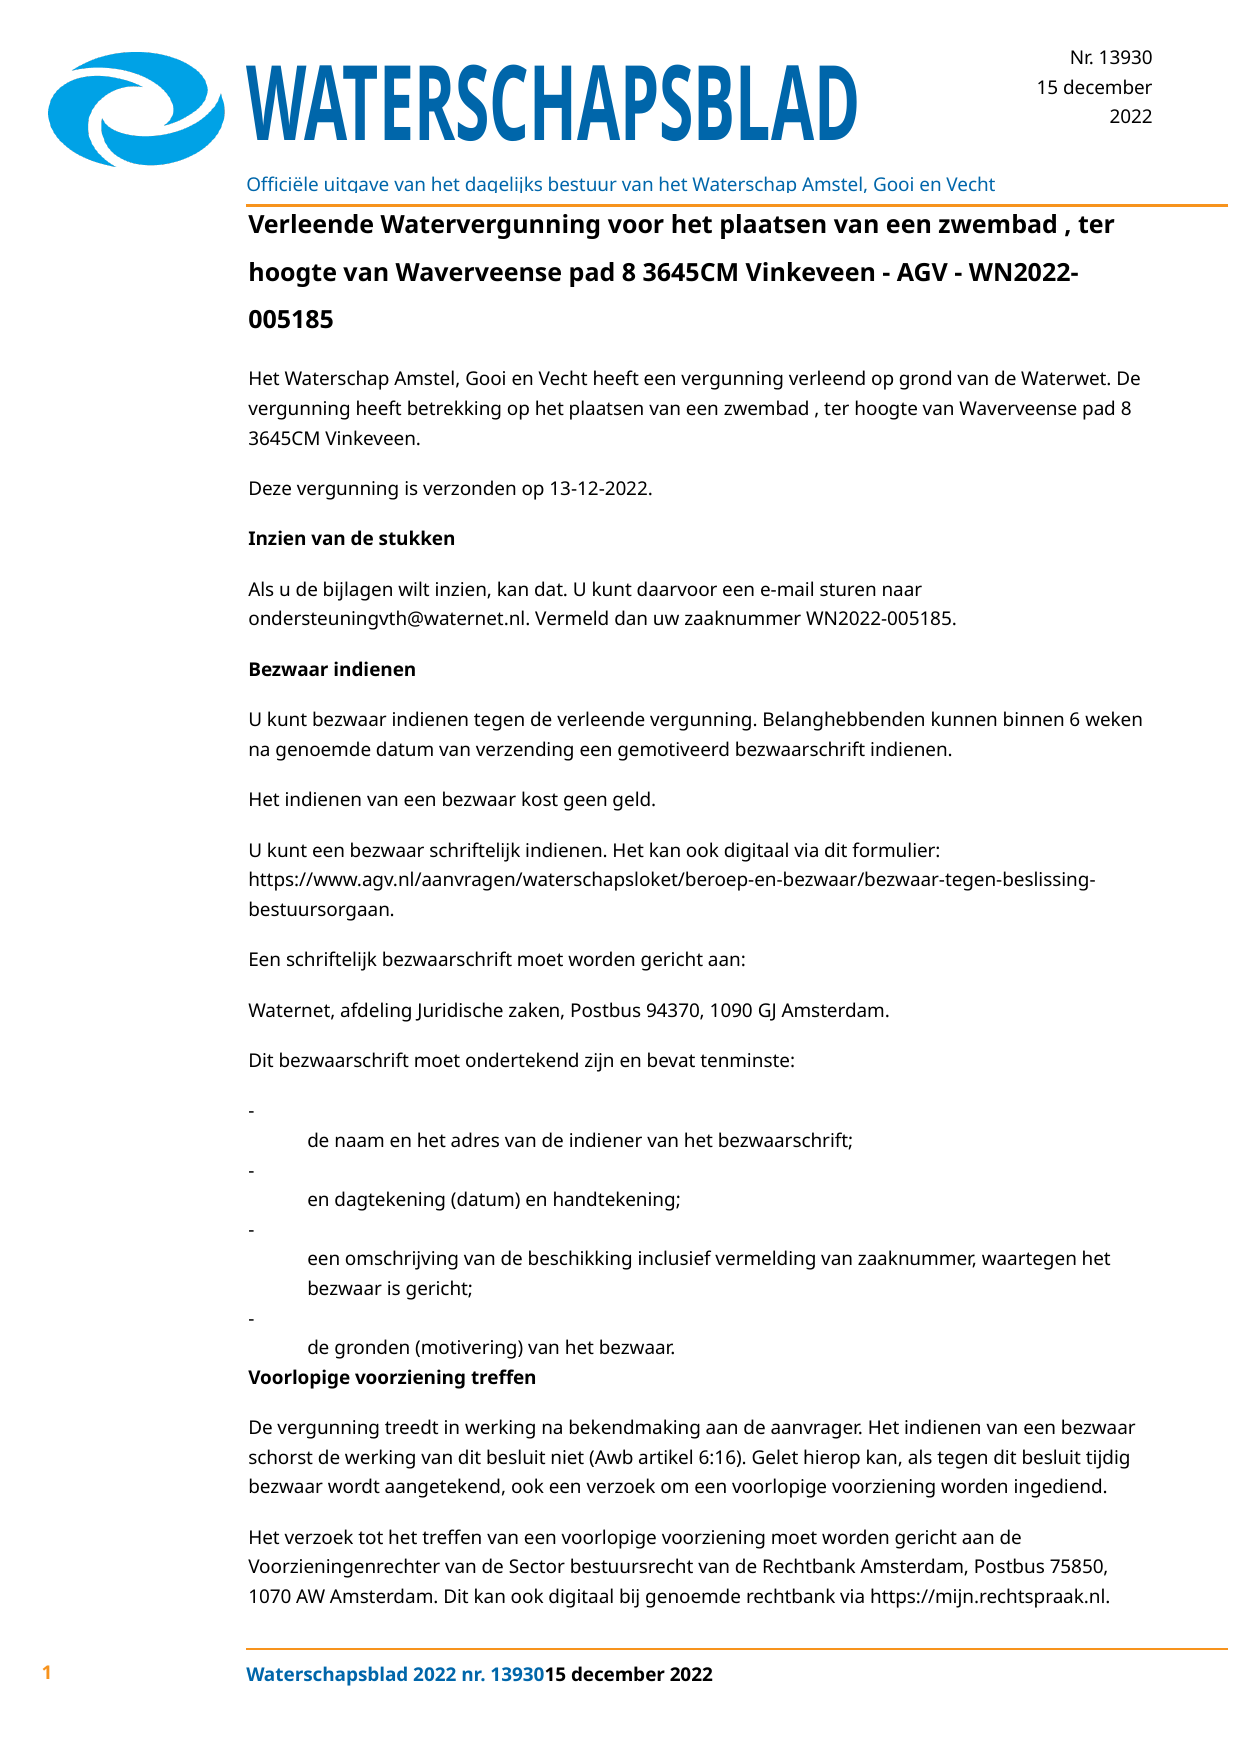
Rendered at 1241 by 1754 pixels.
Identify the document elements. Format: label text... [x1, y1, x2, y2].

list de gronden (motivering) van het bezwaar. [248, 1334, 1152, 1360]
text Een schriftelijk bezwaarschrift moet worden gericht aan: [248, 946, 1152, 972]
text Inzien van de stukken [248, 526, 1152, 551]
text Dit bezwaarschrift moet ondertekend zijn en bevat tenminste: [248, 1047, 1152, 1073]
picture [41, 47, 231, 172]
text Het Waterschap Amstel, Gooi en Vecht heeft een vergunning verleend op grond van de Waterwet. De vergunning heeft betrekking op het plaatsen van een zwembad , ter hoogte van Waverveense pad 8 3645CM Vinkeveen. [248, 366, 1152, 450]
list de naam en het adres van de indiener van het bezwaarschrift; [248, 1127, 1152, 1153]
text Bezwaar indienen [248, 656, 1152, 682]
text Als u de bijlagen wilt inzien, kan dat. U kunt daarvoor een e-mail sturen naar ondersteuningvth@waternet.nl. Vermeld dan uw zaaknummer WN2022-005185. [248, 576, 1152, 631]
text U kunt bezwaar indienen tegen de verleende vergunning. Belanghebbenden kunnen binnen 6 weken na genoemde datum van verzending een gemotiveerd bezwaarschrift indienen. [248, 706, 1152, 762]
list en dagtekening (datum) en handtekening; [248, 1186, 1152, 1212]
text Verleende Watervergunning voor het plaatsen van een zwembad , ter hoogte van Waverveense pad 8 3645CM Vinkeveen - AGV - WN2022-005185 [248, 207, 1152, 336]
text U kunt een bezwaar schriftelijk indienen. Het kan ook digitaal via dit formulier: https://www.agv.nl/aanvragen/waterschapsloket/beroep-en-bezwaar/bezwaar-tegen-beslissing-bestuursorgaan. [248, 837, 1152, 922]
text Het verzoek tot het treffen van een voorlopige voorziening moet worden gericht aan de Voorzieningenrechter van de Sector bestuursrecht van de Rechtbank Amsterdam, Postbus 75850, 1070 AW Amsterdam. Dit kan ook digitaal bij genoemde rechtbank via https://mijn.rechtspraak.nl. [248, 1524, 1152, 1609]
text Voorlopige voorziening treffen [248, 1364, 1152, 1389]
list een omschrijving van de beschikking inclusief vermelding van zaaknummer, waartegen het bezwaar is gericht; [248, 1246, 1152, 1301]
text Het indienen van een bezwaar kost geen geld. [248, 786, 1152, 812]
text De vergunning treedt in werking na bekendmaking aan de aanvrager. Het indienen van een bezwaar schorst de werking van dit besluit niet (Awb artikel 6:16). Gelet hierop kan, als tegen dit besluit tijdig bezwaar wordt aangetekend, ook een verzoek om een voorlopige voorziening worden ingediend. [248, 1414, 1152, 1499]
text Deze vergunning is verzonden op 13-12-2022. [248, 475, 1152, 501]
text Waternet, afdeling Juridische zaken, Postbus 94370, 1090 GJ Amsterdam. [248, 997, 1152, 1022]
